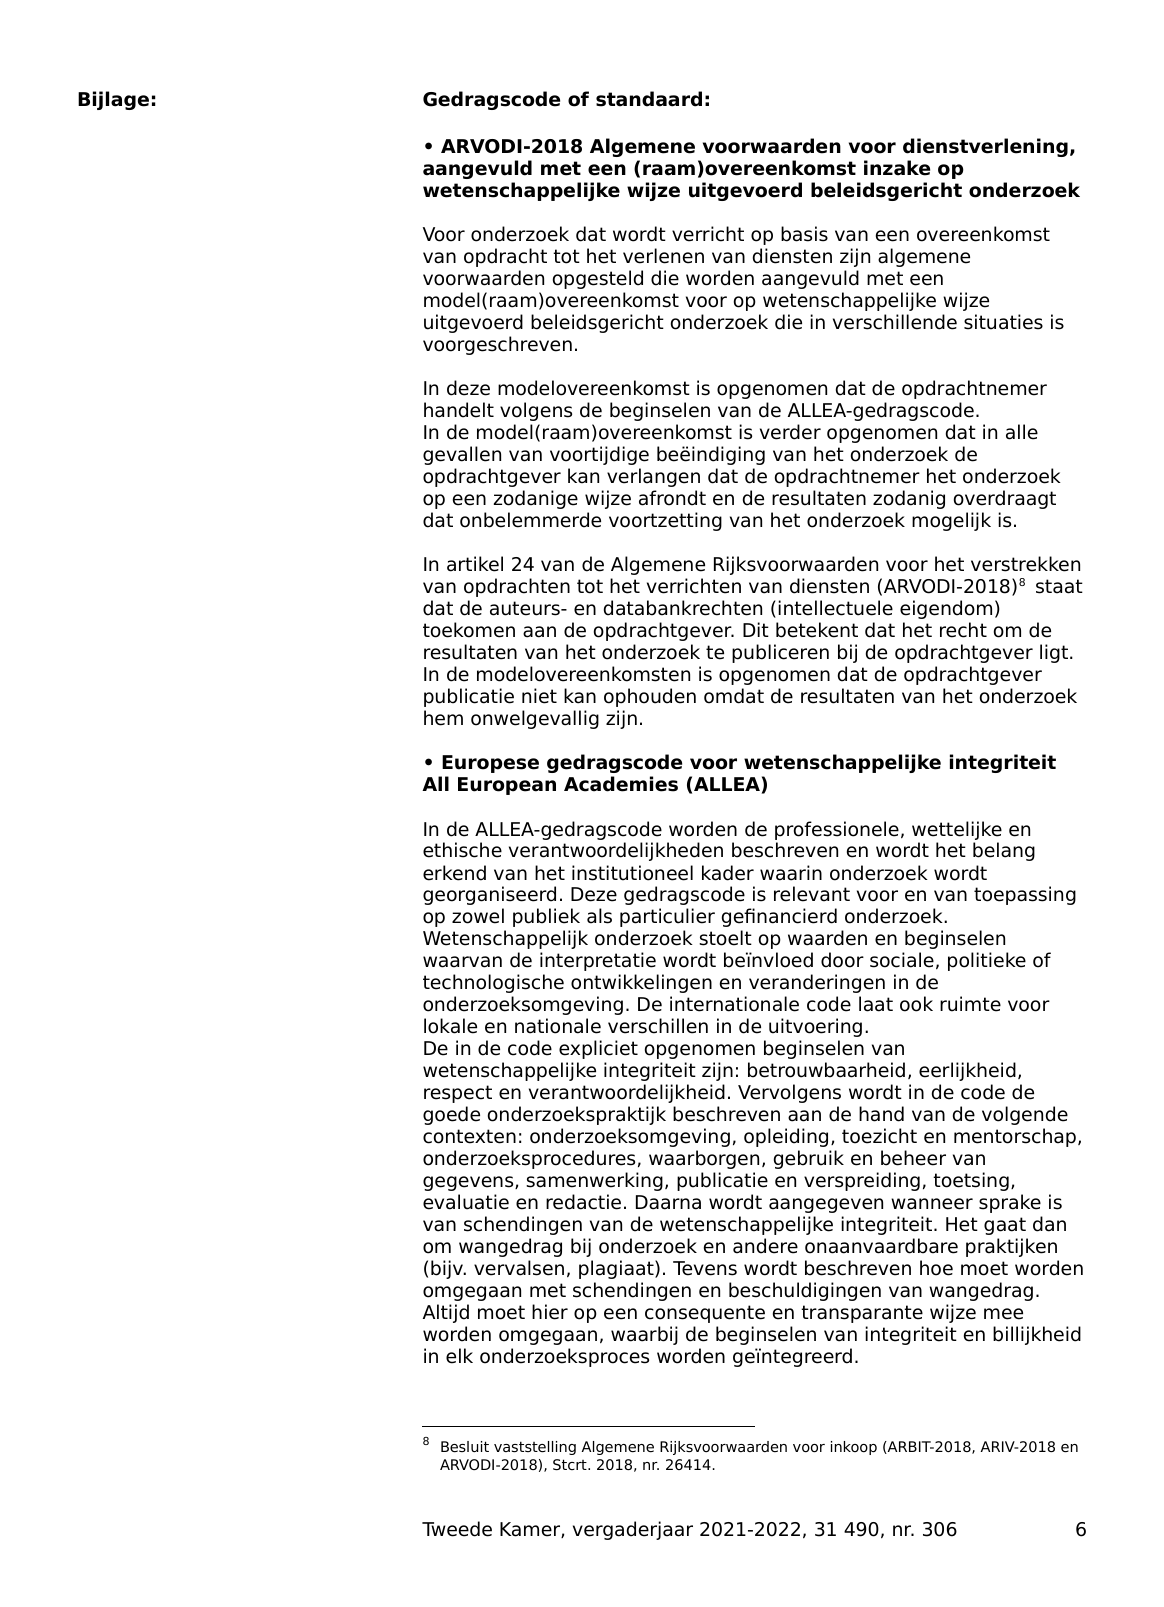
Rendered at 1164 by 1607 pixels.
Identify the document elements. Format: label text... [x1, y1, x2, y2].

text In de model(raam)overeenkomst is verder opgenomen dat in alle gevallen van voortijdige beëindiging van het onderzoek de opdrachtgever kan verlangen dat de opdrachtnemer het onderzoek op een zodanige wijze afrondt en de resultaten zodanig overdraagt dat onbelemmerde voortzetting van het onderzoek mogelijk is. [422, 422, 1087, 532]
text Besluit vaststelling Algemene Rijksvoorwaarden voor inkoop (ARBIT-2018, ARIV-2018 en ARVODI-2018), Stcrt. 2018, nr. 26414. [422, 1435, 1087, 1474]
text Voor onderzoek dat wordt verricht op basis van een overeenkomst van opdracht tot het verlenen van diensten zijn algemene voorwaarden opgesteld die worden aangevuld met een model(raam)overeenkomst voor op wetenschappelijke wijze uitgevoerd beleidsgericht onderzoek die in verschillende situaties is voorgeschreven. [422, 224, 1087, 356]
text In artikel 24 van de Algemene Rijksvoorwaarden voor het verstrekken van opdrachten tot het verrichten van diensten (ARVODI-2018) staat dat de auteurs- en databankrechten (intellectuele eigendom) toekomen aan de opdrachtgever. Dit betekent dat het recht om de resultaten van het onderzoek te publiceren bij de opdrachtgever ligt. In de modelovereenkomsten is opgenomen dat de opdrachtgever publicatie niet kan ophouden omdat de resultaten van het onderzoek hem onwelgevallig zijn. [422, 554, 1087, 730]
subtitle Bijlage: Gedragscode of standaard: [77, 89, 1087, 111]
text De in de code expliciet opgenomen beginselen van wetenschappelijke integriteit zijn: betrouwbaarheid, eerlijkheid, respect en verantwoordelijkheid. Vervolgens wordt in de code de goede onderzoekspraktijk beschreven aan de hand van de volgende contexten: onderzoeksomgeving, opleiding, toezicht en mentorschap, onderzoeksprocedures, waarborgen, gebruik en beheer van gegevens, samenwerking, publicatie en verspreiding, toetsing, evaluatie en redactie. Daarna wordt aangegeven wanneer sprake is van schendingen van de wetenschappelijke integriteit. Het gaat dan om wangedrag bij onderzoek en andere onaanvaardbare praktijken (bijv. vervalsen, plagiaat). Tevens wordt beschreven hoe moet worden omgegaan met schendingen en beschuldigingen van wangedrag. Altijd moet hier op een consequente en transparante wijze mee worden omgegaan, waarbij de beginselen van integriteit en billijkheid in elk onderzoeksproces worden geïntegreerd. [422, 1038, 1087, 1368]
subtitle • ARVODI-2018 Algemene voorwaarden voor dienstverlening, aangevuld met een (raam)overeenkomst inzake op wetenschappelijke wijze uitgevoerd beleidsgericht onderzoek [422, 136, 1087, 202]
text In de ALLEA-gedragscode worden de professionele, wettelijke en ethische verantwoordelijkheden beschreven en wordt het belang erkend van het institutioneel kader waarin onderzoek wordt georganiseerd. Deze gedragscode is relevant voor en van toepassing op zowel publiek als particulier gefinancierd onderzoek. Wetenschappelijk onderzoek stoelt op waarden en beginselen waarvan de interpretatie wordt beïnvloed door sociale, politieke of technologische ontwikkelingen en veranderingen in de onderzoeksomgeving. De internationale code laat ook ruimte voor lokale en nationale verschillen in de uitvoering. [422, 818, 1087, 1038]
subtitle • Europese gedragscode voor wetenschappelijke integriteit All European Academies (ALLEA) [422, 752, 1087, 796]
text In deze modelovereenkomst is opgenomen dat de opdrachtnemer handelt volgens de beginselen van de ALLEA-gedragscode. [422, 378, 1087, 422]
